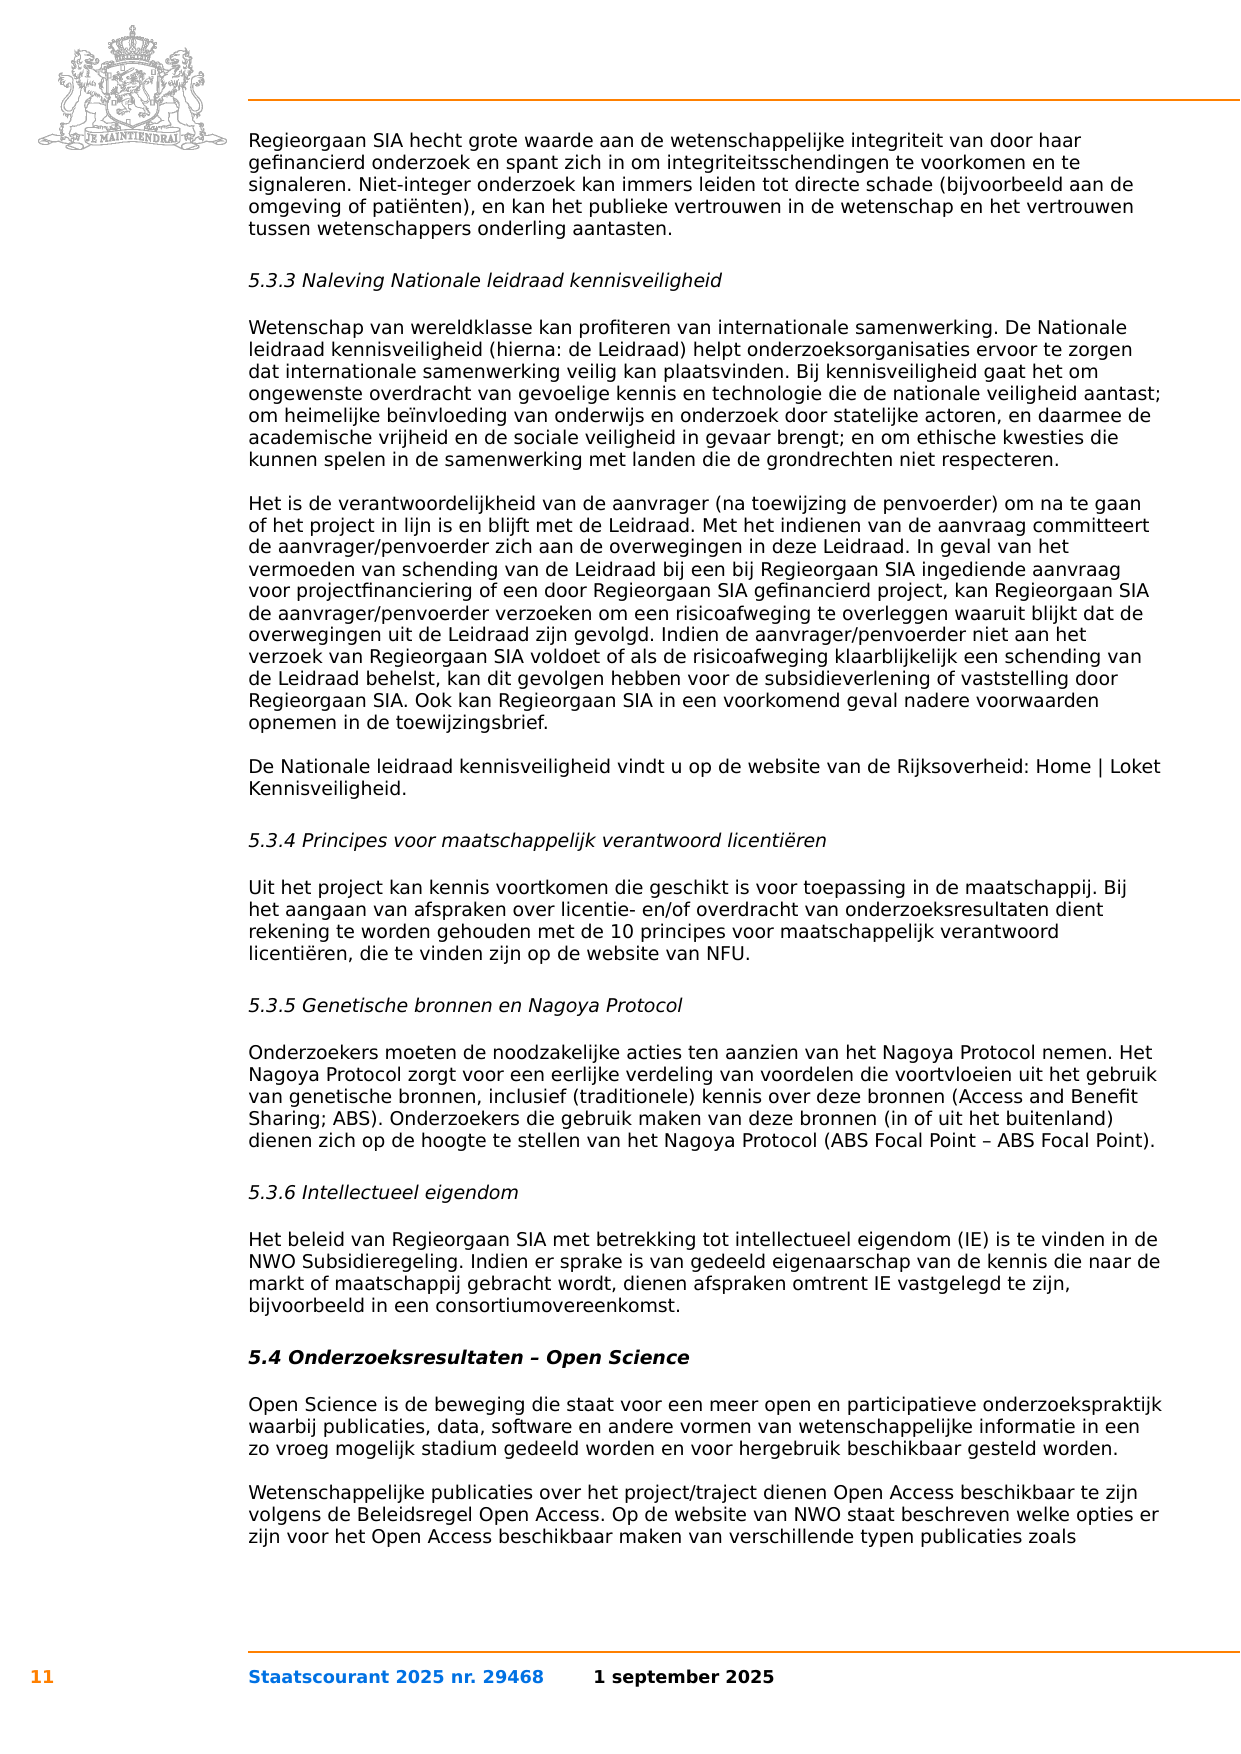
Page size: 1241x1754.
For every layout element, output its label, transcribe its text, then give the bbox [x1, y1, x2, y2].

subtitle 5.3.5 Genetische bronnen en Nagoya Protocol [248, 995, 1163, 1017]
text Open Science is de beweging die staat voor een meer open en participatieve onderzoekspraktijk waarbij publicaties, data, software en andere vormen van wetenschappelijke informatie in een zo vroeg mogelijk stadium gedeeld worden en voor hergebruik beschikbaar gesteld worden. [248, 1394, 1163, 1460]
text Wetenschap van wereldklasse kan profiteren van internationale samenwerking. De Nationale leidraad kennisveiligheid (hierna: de Leidraad) helpt onderzoeksorganisaties ervoor te zorgen dat internationale samenwerking veilig kan plaatsvinden. Bij kennisveiligheid gaat het om ongewenste overdracht van gevoelige kennis en technologie die de nationale veiligheid aantast; om heimelijke beïnvloeding van onderwijs en onderzoek door statelijke actoren, en daarmee de academische vrijheid en de sociale veiligheid in gevaar brengt; en om ethische kwesties die kunnen spelen in de samenwerking met landen die de grondrechten niet respecteren. [248, 317, 1163, 471]
text Onderzoekers moeten de noodzakelijke acties ten aanzien van het Nagoya Protocol nemen. Het Nagoya Protocol zorgt voor een eerlijke verdeling van voordelen die voortvloeien uit het gebruik van genetische bronnen, inclusief (traditionele) kennis over deze bronnen (Access and Benefit Sharing; ABS). Onderzoekers die gebruik maken van deze bronnen (in of uit het buitenland) dienen zich op de hoogte te stellen van het Nagoya Protocol (ABS Focal Point – ABS Focal Point). [248, 1042, 1163, 1152]
text Regieorgaan SIA hecht grote waarde aan de wetenschappelijke integriteit van door haar gefinancierd onderzoek en spant zich in om integriteitsschendingen te voorkomen en te signaleren. Niet-integer onderzoek kan immers leiden tot directe schade (bijvoorbeeld aan de omgeving of patiënten), en kan het publieke vertrouwen in de wetenschap en het vertrouwen tussen wetenschappers onderling aantasten. [248, 130, 1163, 240]
text Het beleid van Regieorgaan SIA met betrekking tot intellectueel eigendom (IE) is te vinden in de NWO Subsidieregeling. Indien er sprake is van gedeeld eigenaarschap van de kennis die naar de markt of maatschappij gebracht wordt, dienen afspraken omtrent IE vastgelegd te zijn, bijvoorbeeld in een consortiumovereenkomst. [248, 1229, 1163, 1317]
text Uit het project kan kennis voortkomen die geschikt is voor toepassing in de maatschappij. Bij het aangaan van afspraken over licentie- en/of overdracht van onderzoeksresultaten dient rekening te worden gehouden met de 10 principes voor maatschappelijk verantwoord licentiëren, die te vinden zijn op de website van NFU. [248, 877, 1163, 965]
picture [38, 25, 227, 150]
text Het is de verantwoordelijkheid van de aanvrager (na toewijzing de penvoerder) om na te gaan of het project in lijn is en blijft met de Leidraad. Met het indienen van de aanvraag committeert de aanvrager/penvoerder zich aan de overwegingen in deze Leidraad. In geval van het vermoeden van schending van de Leidraad bij een bij Regieorgaan SIA ingediende aanvraag voor projectfinanciering of een door Regieorgaan SIA gefinancierd project, kan Regieorgaan SIA de aanvrager/penvoerder verzoeken om een risicoafweging te overleggen waaruit blijkt dat de overwegingen uit de Leidraad zijn gevolgd. Indien de aanvrager/penvoerder niet aan het verzoek van Regieorgaan SIA voldoet of als de risicoafweging klaarblijkelijk een schending van de Leidraad behelst, kan dit gevolgen hebben voor de subsidieverlening of vaststelling door Regieorgaan SIA. Ook kan Regieorgaan SIA in een voorkomend geval nadere voorwaarden opnemen in de toewijzingsbrief. [248, 492, 1163, 734]
subtitle 5.3.6 Intellectueel eigendom [248, 1182, 1163, 1204]
text De Nationale leidraad kennisveiligheid vindt u op de website van de Rijksoverheid: Home | Loket Kennisveiligheid. [248, 756, 1163, 800]
subtitle 5.3.3 Naleving Nationale leidraad kennisveiligheid [248, 270, 1163, 292]
subtitle 5.3.4 Principes voor maatschappelijk verantwoord licentiëren [248, 830, 1163, 852]
subtitle 5.4 Onderzoeksresultaten – Open Science [248, 1347, 1163, 1369]
text Wetenschappelijke publicaties over het project/traject dienen Open Access beschikbaar te zijn volgens de Beleidsregel Open Access. Op de website van NWO staat beschreven welke opties er zijn voor het Open Access beschikbaar maken van verschillende typen publicaties zoals [248, 1482, 1163, 1547]
